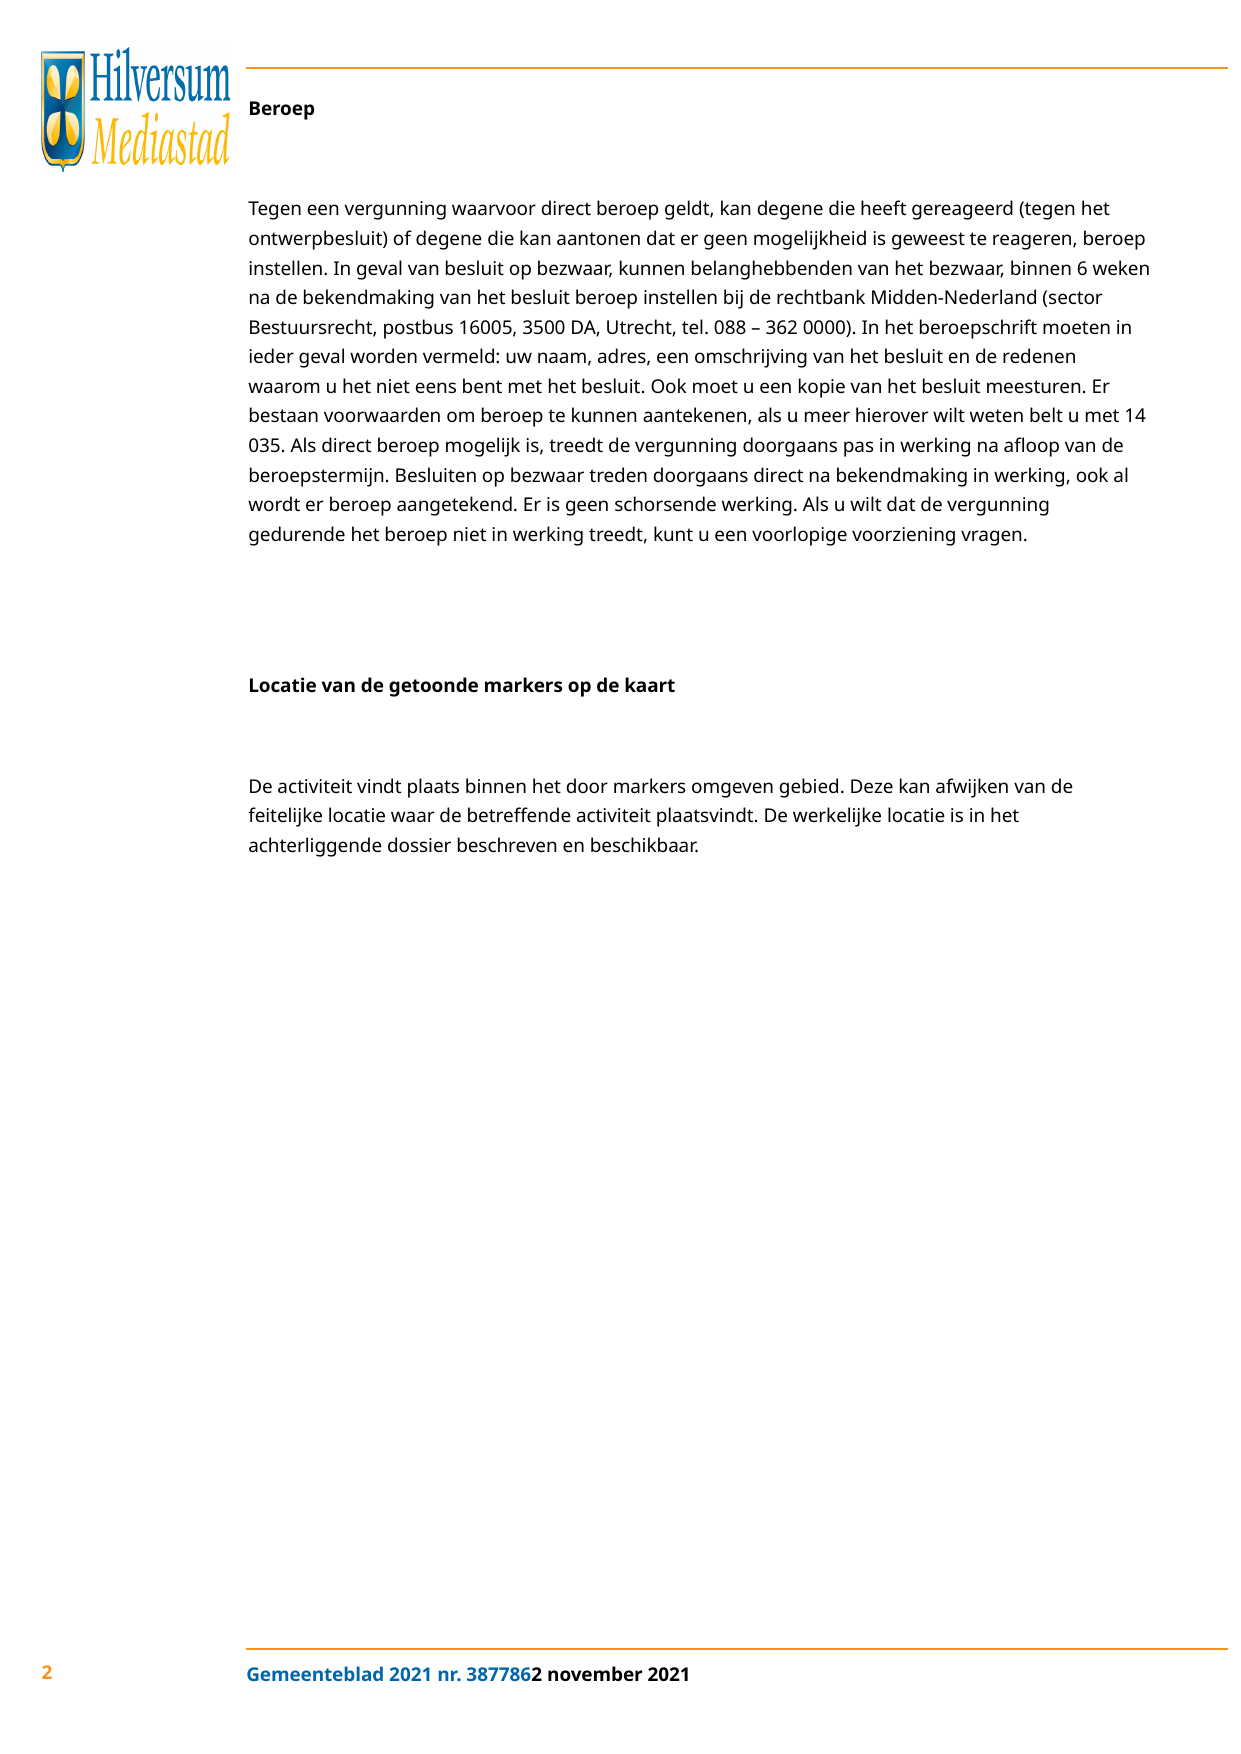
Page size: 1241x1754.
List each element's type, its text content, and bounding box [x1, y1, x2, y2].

text Tegen een vergunning waarvoor direct beroep geldt, kan degene die heeft gereageerd (tegen het ontwerpbesluit) of degene die kan aantonen dat er geen mogelijkheid is geweest te reageren, beroep instellen. In geval van besluit op bezwaar, kunnen belanghebbenden van het bezwaar, binnen 6 weken na de bekendmaking van het besluit beroep instellen bij de rechtbank Midden-Nederland (sector Bestuursrecht, postbus 16005, 3500 DA, Utrecht, tel. 088 – 362 0000). In het beroepschrift moeten in ieder geval worden vermeld: uw naam, adres, een omschrijving van het besluit en de redenen waarom u het niet eens bent met het besluit. Ook moet u een kopie van het besluit meesturen. Er bestaan voorwaarden om beroep te kunnen aantekenen, als u meer hierover wilt weten belt u met 14 035. Als direct beroep mogelijk is, treedt de vergunning doorgaans pas in werking na afloop van de beroepstermijn. Besluiten op bezwaar treden doorgaans direct na bekendmaking in werking, ook al wordt er beroep aangetekend. Er is geen schorsende werking. Als u wilt dat de vergunning gedurende het beroep niet in werking treedt, kunt u een voorlopige voorziening vragen. [248, 196, 1152, 547]
text Beroep [248, 95, 1152, 121]
text De activiteit vindt plaats binnen het door markers omgeven gebied. Deze kan afwijken van de feitelijke locatie waar de betreffende activiteit plaatsvindt. De werkelijke locatie is in het achterliggende dossier beschreven en beschikbaar. [248, 773, 1152, 858]
text Locatie van de getoonde markers op de kaart [248, 672, 1152, 698]
picture [41, 47, 231, 172]
